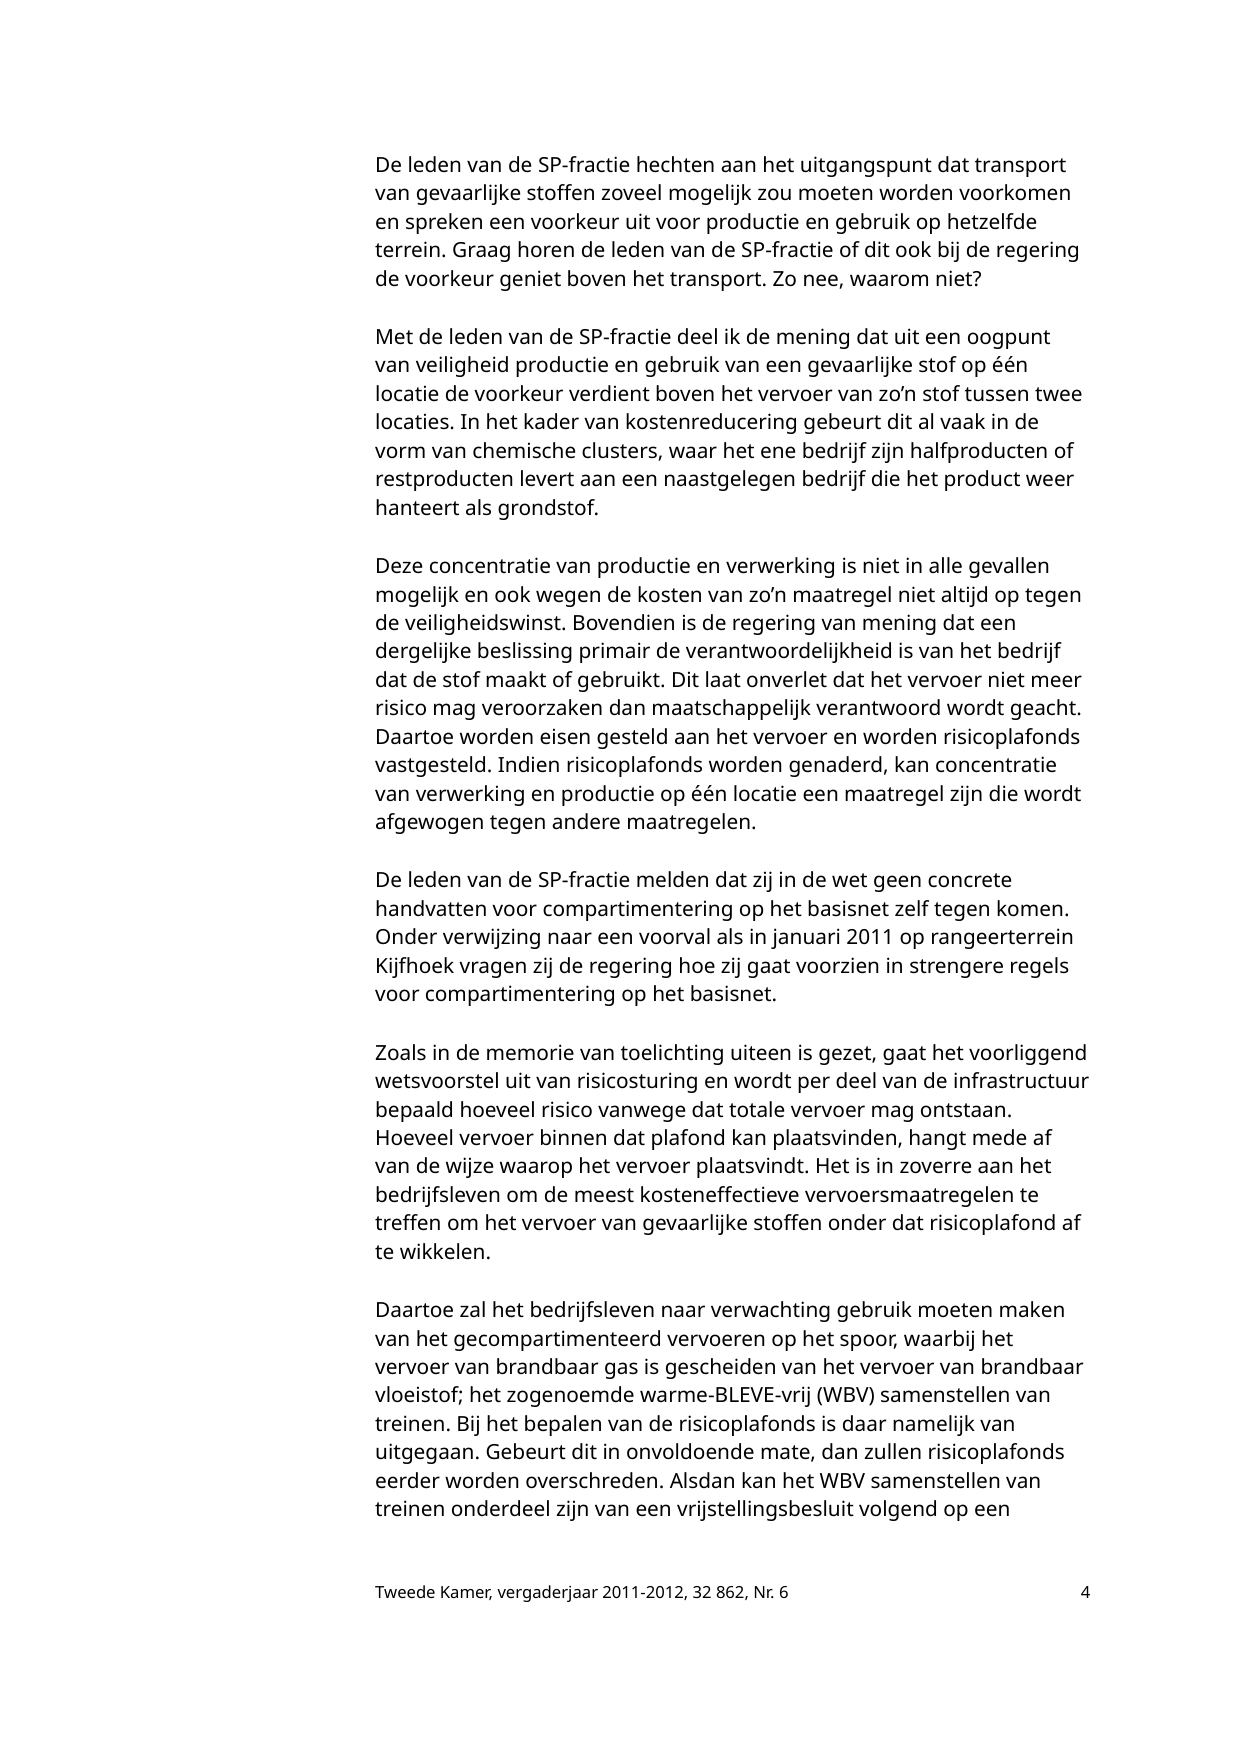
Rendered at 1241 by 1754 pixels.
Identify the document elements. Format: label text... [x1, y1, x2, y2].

text Daartoe zal het bedrijfsleven naar verwachting gebruik moeten maken van het gecompartimenteerd vervoeren op het spoor, waarbij het vervoer van brandbaar gas is gescheiden van het vervoer van brandbaar vloeistof; het zogenoemde warme-BLEVE-vrij (WBV) samenstellen van treinen. Bij het bepalen van de risicoplafonds is daar namelijk van uitgegaan. Gebeurt dit in onvoldoende mate, dan zullen risicoplafonds eerder worden overschreden. Alsdan kan het WBV samenstellen van treinen onderdeel zijn van een vrijstellingsbesluit volgend op een [375, 1295, 1090, 1523]
text Zoals in de memorie van toelichting uiteen is gezet, gaat het voorliggend wetsvoorstel uit van risicosturing en wordt per deel van de infrastructuur bepaald hoeveel risico vanwege dat totale vervoer mag ontstaan. Hoeveel vervoer binnen dat plafond kan plaatsvinden, hangt mede af van de wijze waarop het vervoer plaatsvindt. Het is in zoverre aan het bedrijfsleven om de meest kosteneffectieve vervoersmaatregelen te treffen om het vervoer van gevaarlijke stoffen onder dat risicoplafond af te wikkelen. [375, 1038, 1090, 1265]
text De leden van de SP-fractie melden dat zij in de wet geen concrete handvatten voor compartimentering op het basisnet zelf tegen komen. Onder verwijzing naar een voorval als in januari 2011 op rangeerterrein Kijfhoek vragen zij de regering hoe zij gaat voorzien in strengere regels voor compartimentering op het basisnet. [375, 866, 1090, 1008]
text De leden van de SP-fractie hechten aan het uitgangspunt dat transport van gevaarlijke stoffen zoveel mogelijk zou moeten worden voorkomen en spreken een voorkeur uit voor productie en gebruik op hetzelfde terrein. Graag horen de leden van de SP-fractie of dit ook bij de regering de voorkeur geniet boven het transport. Zo nee, waarom niet? [375, 150, 1090, 292]
text Deze concentratie van productie en verwerking is niet in alle gevallen mogelijk en ook wegen de kosten van zo’n maatregel niet altijd op tegen de veiligheidswinst. Bovendien is de regering van mening dat een dergelijke beslissing primair de verantwoordelijkheid is van het bedrijf dat de stof maakt of gebruikt. Dit laat onverlet dat het vervoer niet meer risico mag veroorzaken dan maatschappelijk verantwoord wordt geacht. Daartoe worden eisen gesteld aan het vervoer en worden risicoplafonds vastgesteld. Indien risicoplafonds worden genaderd, kan concentratie van verwerking en productie op één locatie een maatregel zijn die wordt afgewogen tegen andere maatregelen. [375, 551, 1090, 836]
text Met de leden van de SP-fractie deel ik de mening dat uit een oogpunt van veiligheid productie en gebruik van een gevaarlijke stof op één locatie de voorkeur verdient boven het vervoer van zo’n stof tussen twee locaties. In het kader van kostenreducering gebeurt dit al vaak in de vorm van chemische clusters, waar het ene bedrijf zijn halfproducten of restproducten levert aan een naastgelegen bedrijf die het product weer hanteert als grondstof. [375, 322, 1090, 521]
